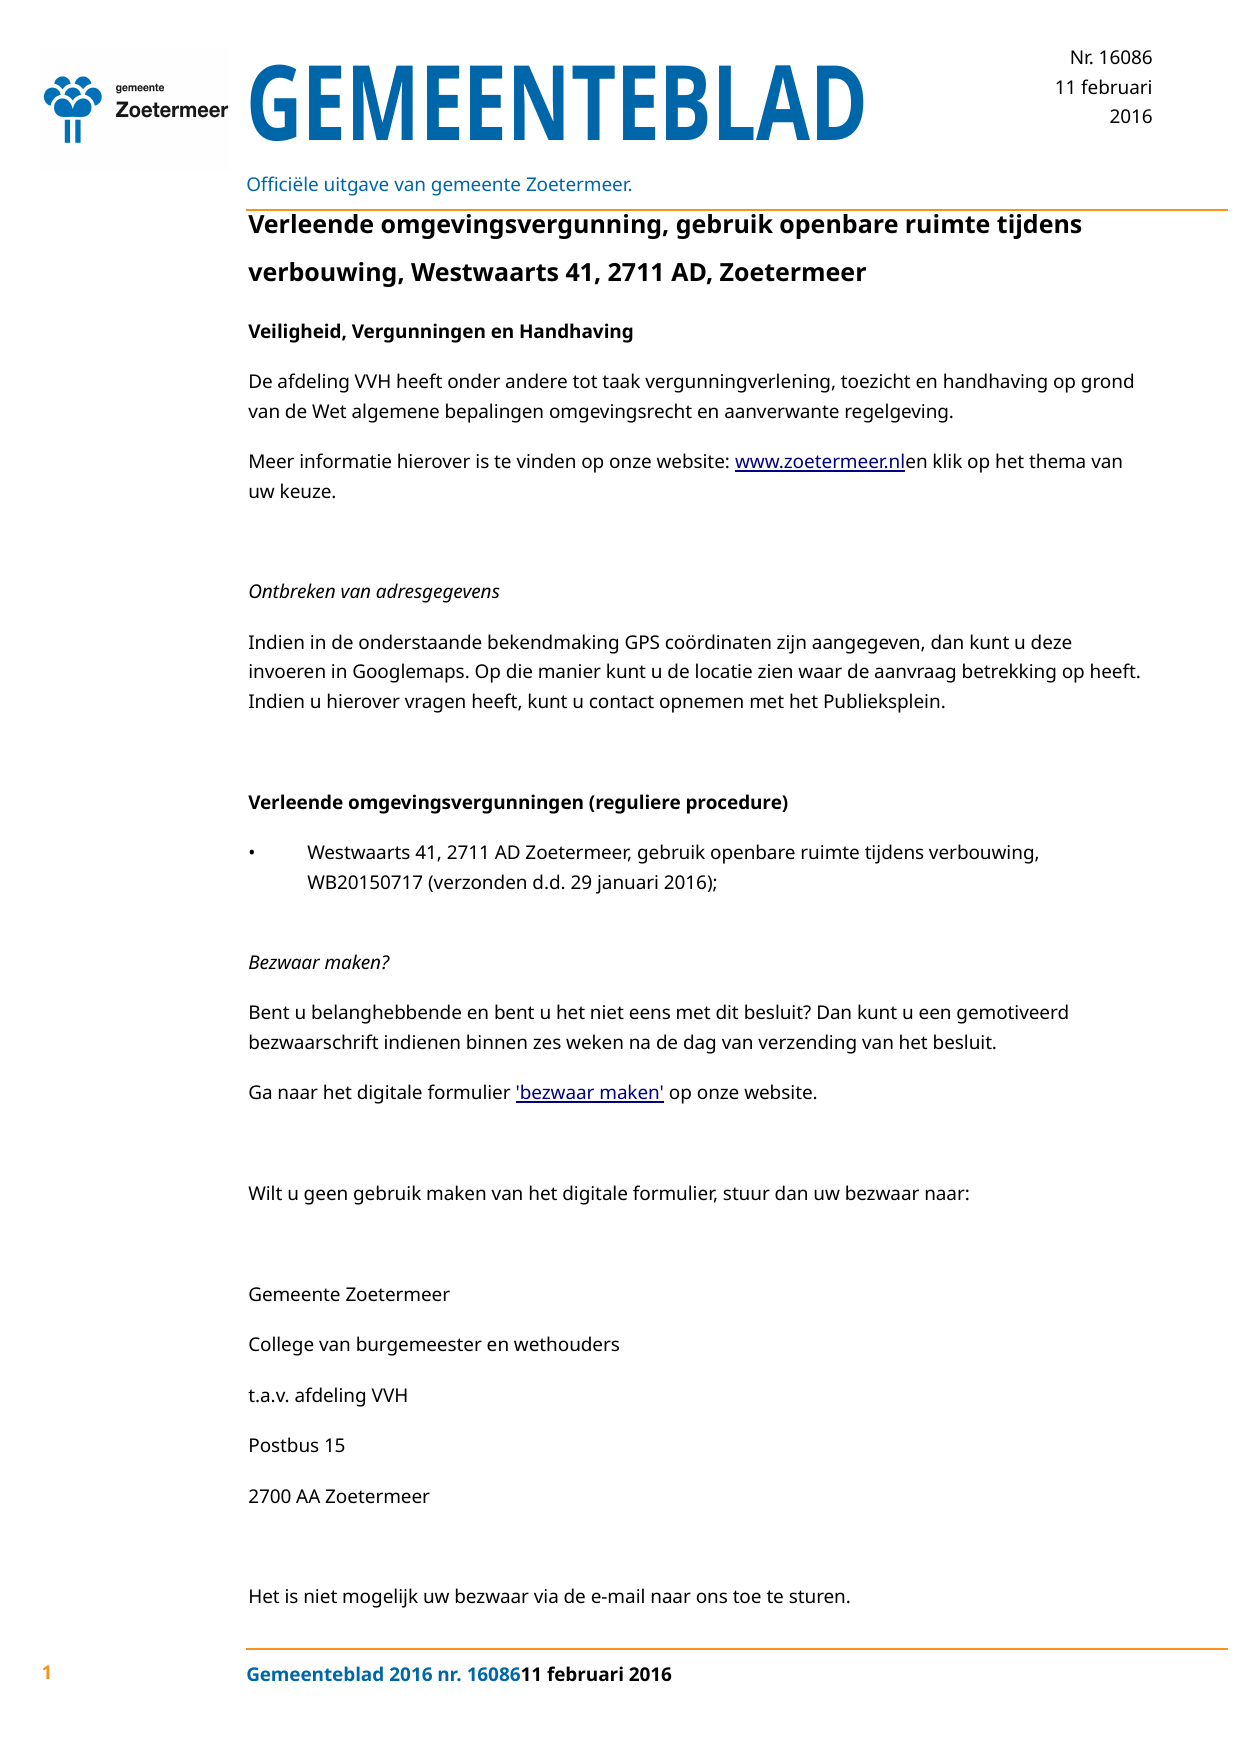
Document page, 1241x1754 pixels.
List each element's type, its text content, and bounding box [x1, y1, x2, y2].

text Meer informatie hierover is te vinden op onze website: www.zoetermeer.nlen klik op het thema van uw keuze. [248, 448, 1152, 504]
text 2700 AA Zoetermeer [248, 1483, 1152, 1509]
text Wilt u geen gebruik maken van het digitale formulier, stuur dan uw bezwaar naar: [248, 1180, 1152, 1206]
text College van burgemeester en wethouders [248, 1332, 1152, 1357]
text De afdeling VVH heeft onder andere tot taak vergunningverlening, toezicht en handhaving op grond van de Wet algemene bepalingen omgevingsrecht en aanverwante regelgeving. [248, 368, 1152, 424]
text Gemeente Zoetermeer [248, 1281, 1152, 1307]
text Verleende omgevingsvergunning, gebruik openbare ruimte tijdens verbouwing, Westwaarts 41, 2711 AD, Zoetermeer [248, 211, 1152, 288]
list Westwaarts 41, 2711 AD Zoetermeer, gebruik openbare ruimte tijdens verbouwing, WB20150717 (verzonden d.d. 29 januari 2016); [248, 839, 1152, 895]
text Postbus 15 [248, 1432, 1152, 1458]
text Bezwaar maken? [248, 949, 1152, 975]
text Bent u belanghebbende en bent u het niet eens met dit besluit? Dan kunt u een gemotiveerd bezwaarschrift indienen binnen zes weken na de dag van verzending van het besluit. [248, 999, 1152, 1055]
text t.a.v. afdeling VVH [248, 1382, 1152, 1408]
text Ga naar het digitale formulier 'bezwaar maken' op onze website. [248, 1079, 1152, 1105]
text Het is niet mogelijk uw bezwaar via de e-mail naar ons toe te sturen. [248, 1584, 1152, 1609]
text Ontbreken van adresgegevens [248, 579, 1152, 604]
picture [41, 47, 231, 172]
text Indien in de onderstaande bekendmaking GPS coördinaten zijn aangegeven, dan kunt u deze invoeren in Googlemaps. Op die manier kunt u de locatie zien waar de aanvraag betrekking op heeft. Indien u hierover vragen heeft, kunt u contact opnemen met het Publieksplein. [248, 629, 1152, 714]
text Verleende omgevingsvergunningen (reguliere procedure) [248, 789, 1152, 815]
text Veiligheid, Vergunningen en Handhaving [248, 318, 1152, 344]
